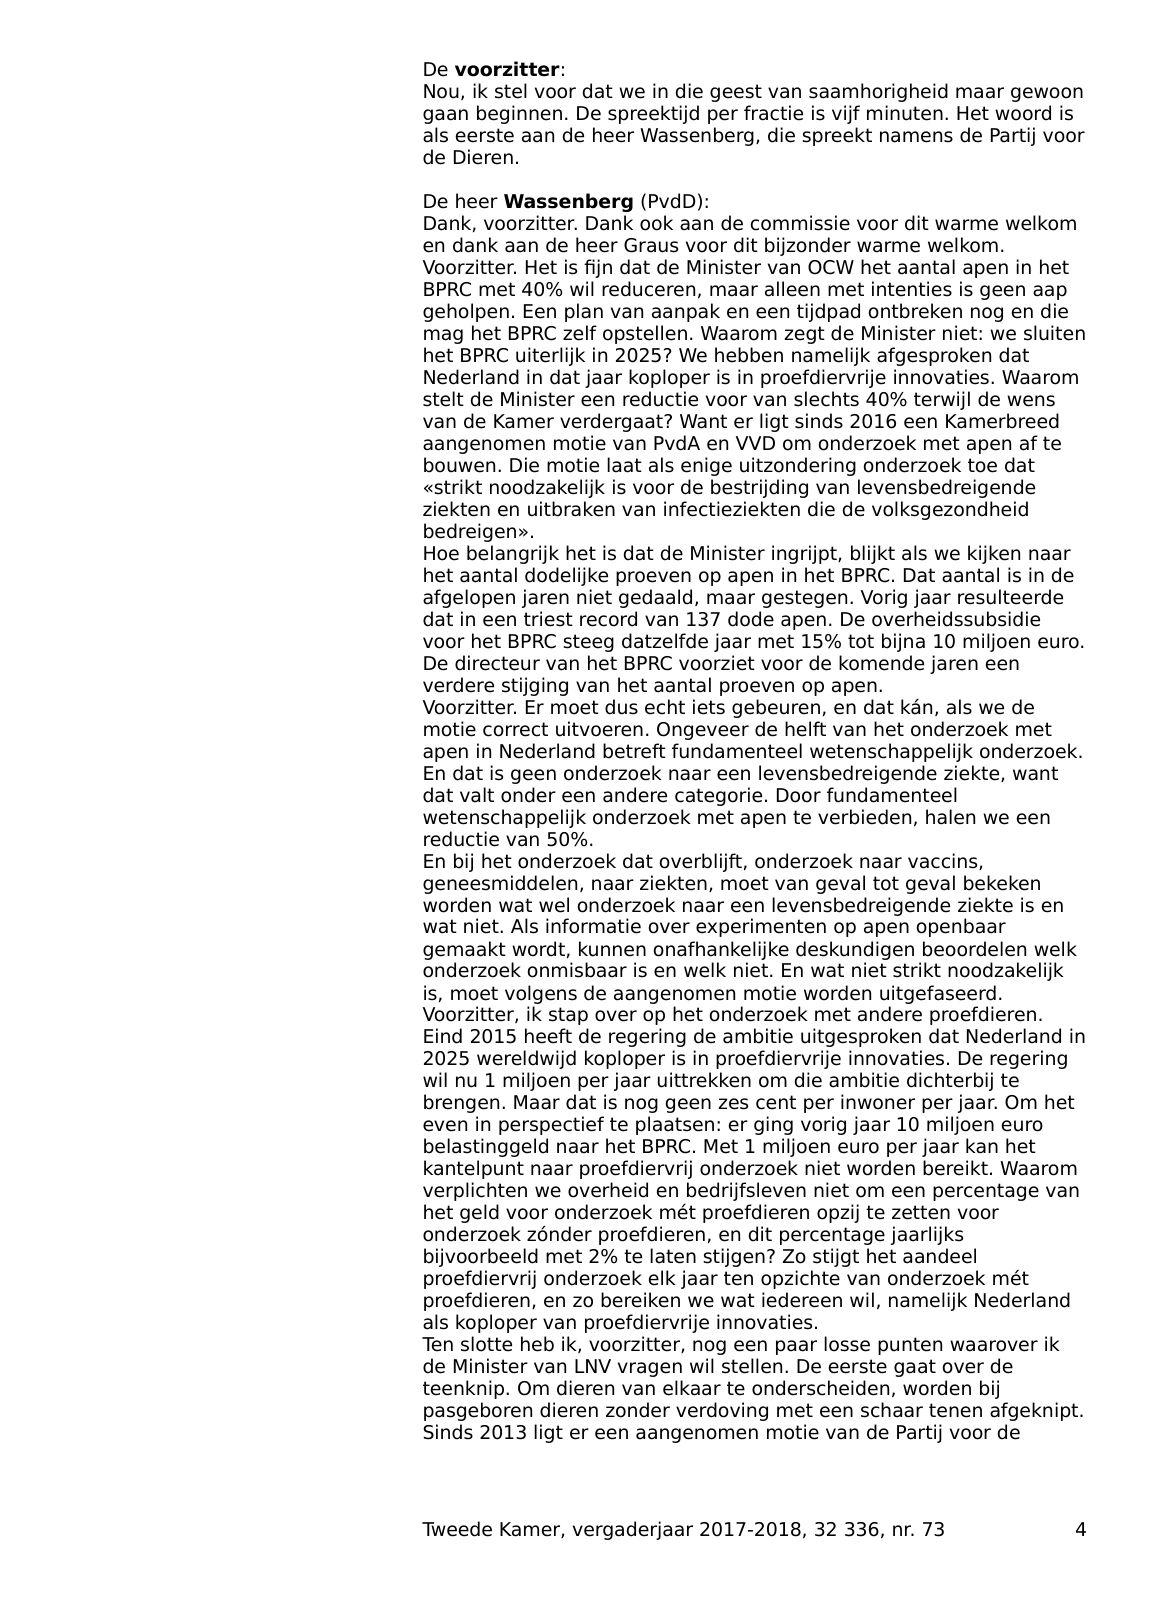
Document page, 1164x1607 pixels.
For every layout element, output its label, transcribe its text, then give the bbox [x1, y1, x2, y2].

text Voorzitter, ik stap over op het onderzoek met andere proefdieren. Eind 2015 heeft de regering de ambitie uitgesproken dat Nederland in 2025 wereldwijd koploper is in proefdiervrije innovaties. De regering wil nu 1 miljoen per jaar uittrekken om die ambitie dichterbij te brengen. Maar dat is nog geen zes cent per inwoner per jaar. Om het even in perspectief te plaatsen: er ging vorig jaar 10 miljoen euro belastinggeld naar het BPRC. Met 1 miljoen euro per jaar kan het kantelpunt naar proefdiervrij onderzoek niet worden bereikt. Waarom verplichten we overheid en bedrijfsleven niet om een percentage van het geld voor onderzoek mét proefdieren opzij te zetten voor onderzoek zónder proefdieren, en dit percentage jaarlijks bijvoorbeeld met 2% te laten stijgen? Zo stijgt het aandeel proefdiervrij onderzoek elk jaar ten opzichte van onderzoek mét proefdieren, en zo bereiken we wat iedereen wil, namelijk Nederland als koploper van proefdiervrije innovaties. [422, 1004, 1087, 1334]
text Nou, ik stel voor dat we in die geest van saamhorigheid maar gewoon gaan beginnen. De spreektijd per fractie is vijf minuten. Het woord is als eerste aan de heer Wassenberg, die spreekt namens de Partij voor de Dieren. [422, 81, 1087, 169]
text Hoe belangrijk het is dat de Minister ingrijpt, blijkt als we kijken naar het aantal dodelijke proeven op apen in het BPRC. Dat aantal is in de afgelopen jaren niet gedaald, maar gestegen. Vorig jaar resulteerde dat in een triest record van 137 dode apen. De overheidssubsidie voor het BPRC steeg datzelfde jaar met 15% tot bijna 10 miljoen euro. De directeur van het BPRC voorziet voor de komende jaren een verdere stijging van het aantal proeven op apen. [422, 543, 1087, 697]
text En bij het onderzoek dat overblijft, onderzoek naar vaccins, geneesmiddelen, naar ziekten, moet van geval tot geval bekeken worden wat wel onderzoek naar een levensbedreigende ziekte is en wat niet. Als informatie over experimenten op apen openbaar gemaakt wordt, kunnen onafhankelijke deskundigen beoordelen welk onderzoek onmisbaar is en welk niet. En wat niet strikt noodzakelijk is, moet volgens de aangenomen motie worden uitgefaseerd. [422, 851, 1087, 1004]
text De voorzitter: [422, 59, 1087, 81]
text Dank, voorzitter. Dank ook aan de commissie voor dit warme welkom en dank aan de heer Graus voor dit bijzonder warme welkom. [422, 213, 1087, 257]
text Ten slotte heb ik, voorzitter, nog een paar losse punten waarover ik de Minister van LNV vragen wil stellen. De eerste gaat over de teenknip. Om dieren van elkaar te onderscheiden, worden bij pasgeboren dieren zonder verdoving met een schaar tenen afgeknipt. Sinds 2013 ligt er een aangenomen motie van de Partij voor de [422, 1334, 1087, 1444]
text Voorzitter. Er moet dus echt iets gebeuren, en dat kán, als we de motie correct uitvoeren. Ongeveer de helft van het onderzoek met apen in Nederland betreft fundamenteel wetenschappelijk onderzoek. En dat is geen onderzoek naar een levensbedreigende ziekte, want dat valt onder een andere categorie. Door fundamenteel wetenschappelijk onderzoek met apen te verbieden, halen we een reductie van 50%. [422, 697, 1087, 851]
text De heer Wassenberg (PvdD): [422, 191, 1087, 213]
text Voorzitter. Het is fijn dat de Minister van OCW het aantal apen in het BPRC met 40% wil reduceren, maar alleen met intenties is geen aap geholpen. Een plan van aanpak en een tijdpad ontbreken nog en die mag het BPRC zelf opstellen. Waarom zegt de Minister niet: we sluiten het BPRC uiterlijk in 2025? We hebben namelijk afgesproken dat Nederland in dat jaar koploper is in proefdiervrije innovaties. Waarom stelt de Minister een reductie voor van slechts 40% terwijl de wens van de Kamer verdergaat? Want er ligt sinds 2016 een Kamerbreed aangenomen motie van PvdA en VVD om onderzoek met apen af te bouwen. Die motie laat als enige uitzondering onderzoek toe dat «strikt noodzakelijk is voor de bestrijding van levensbedreigende ziekten en uitbraken van infectieziekten die de volksgezondheid bedreigen». [422, 257, 1087, 543]
